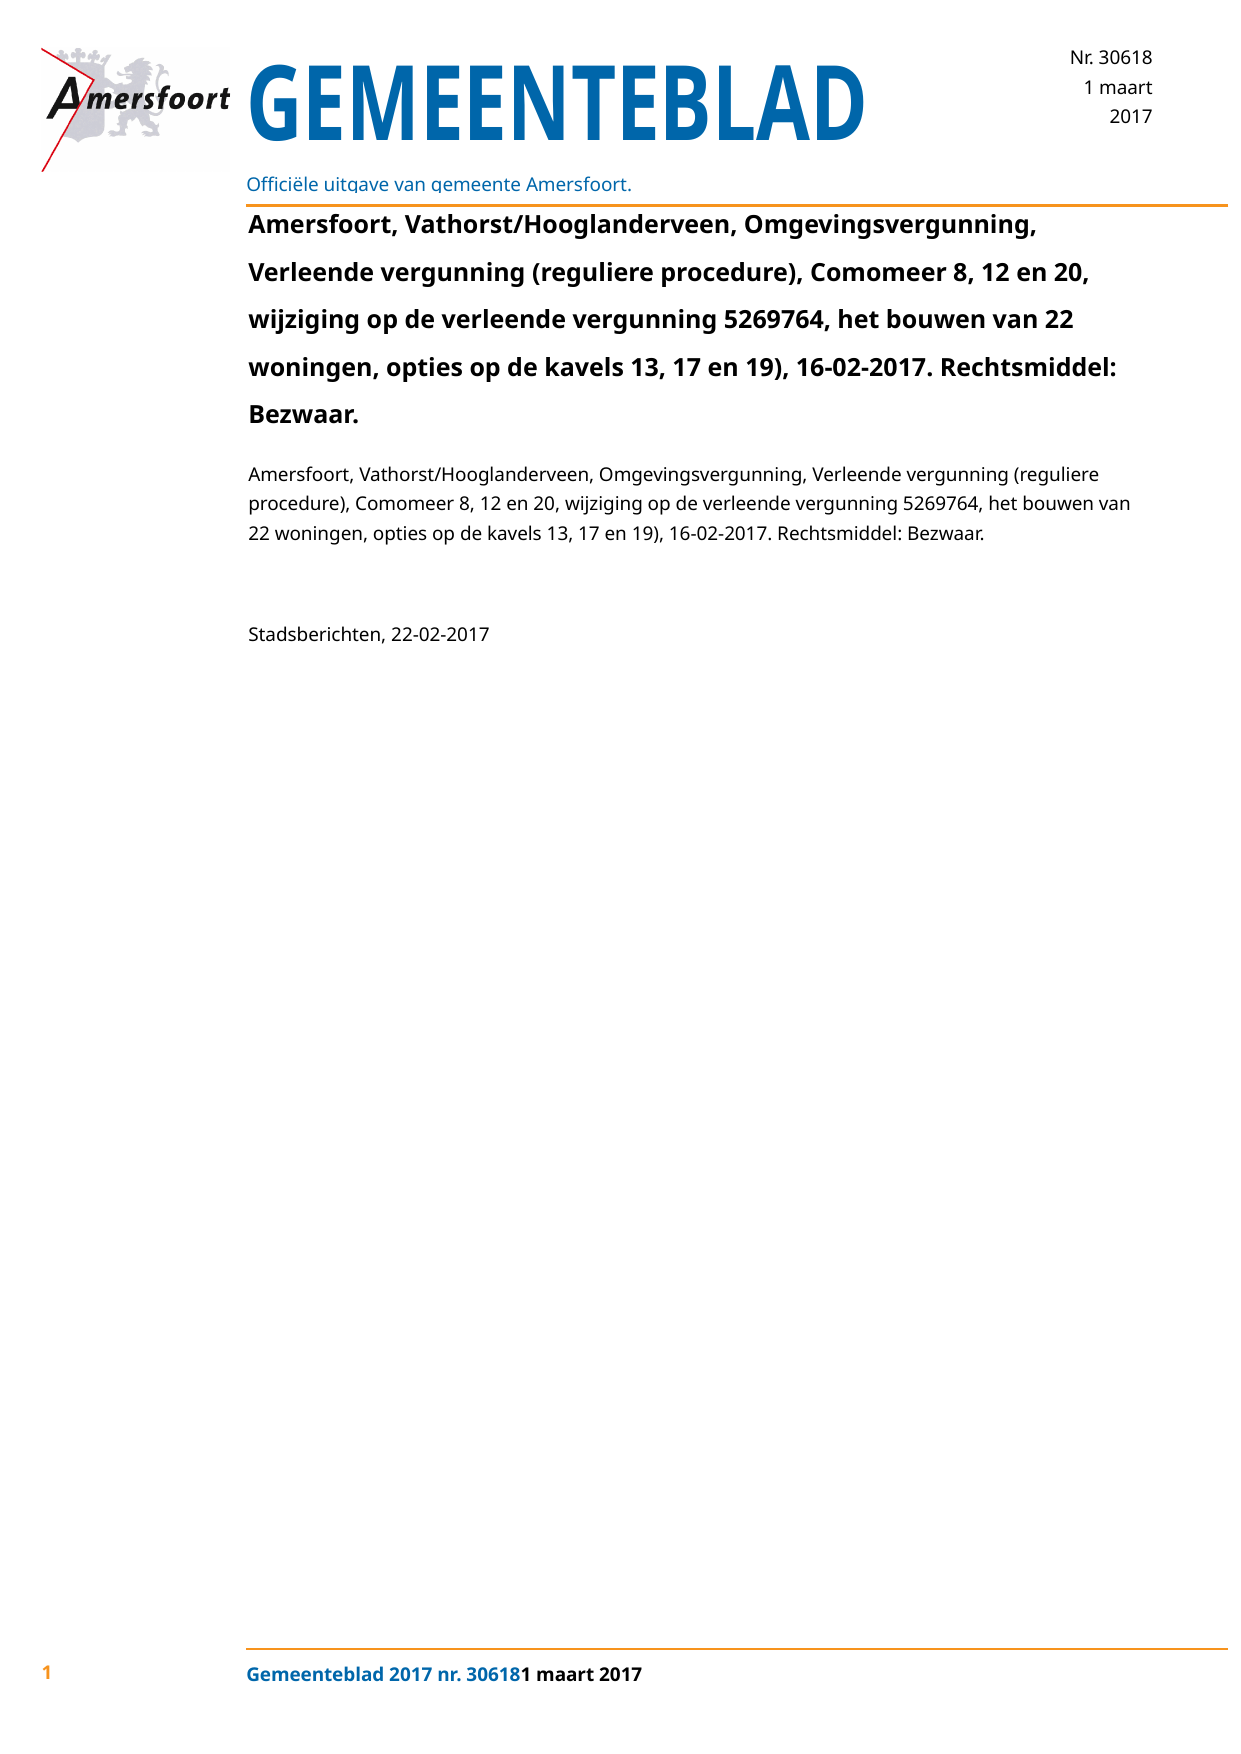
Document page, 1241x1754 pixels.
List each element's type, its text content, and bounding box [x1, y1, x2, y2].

picture [41, 47, 231, 172]
text Stadsberichten, 22-02-2017 [248, 621, 1152, 646]
text Amersfoort, Vathorst/Hooglanderveen, Omgevingsvergunning, Verleende vergunning (reguliere procedure), Comomeer 8, 12 en 20, wijziging op de verleende vergunning 5269764, het bouwen van 22 woningen, opties op de kavels 13, 17 en 19), 16-02-2017. Rechtsmiddel: Bezwaar. [248, 461, 1152, 546]
text Amersfoort, Vathorst/Hooglanderveen, Omgevingsvergunning, Verleende vergunning (reguliere procedure), Comomeer 8, 12 en 20, wijziging op de verleende vergunning 5269764, het bouwen van 22 woningen, opties op de kavels 13, 17 en 19), 16-02-2017. Rechtsmiddel: Bezwaar. [248, 207, 1152, 431]
